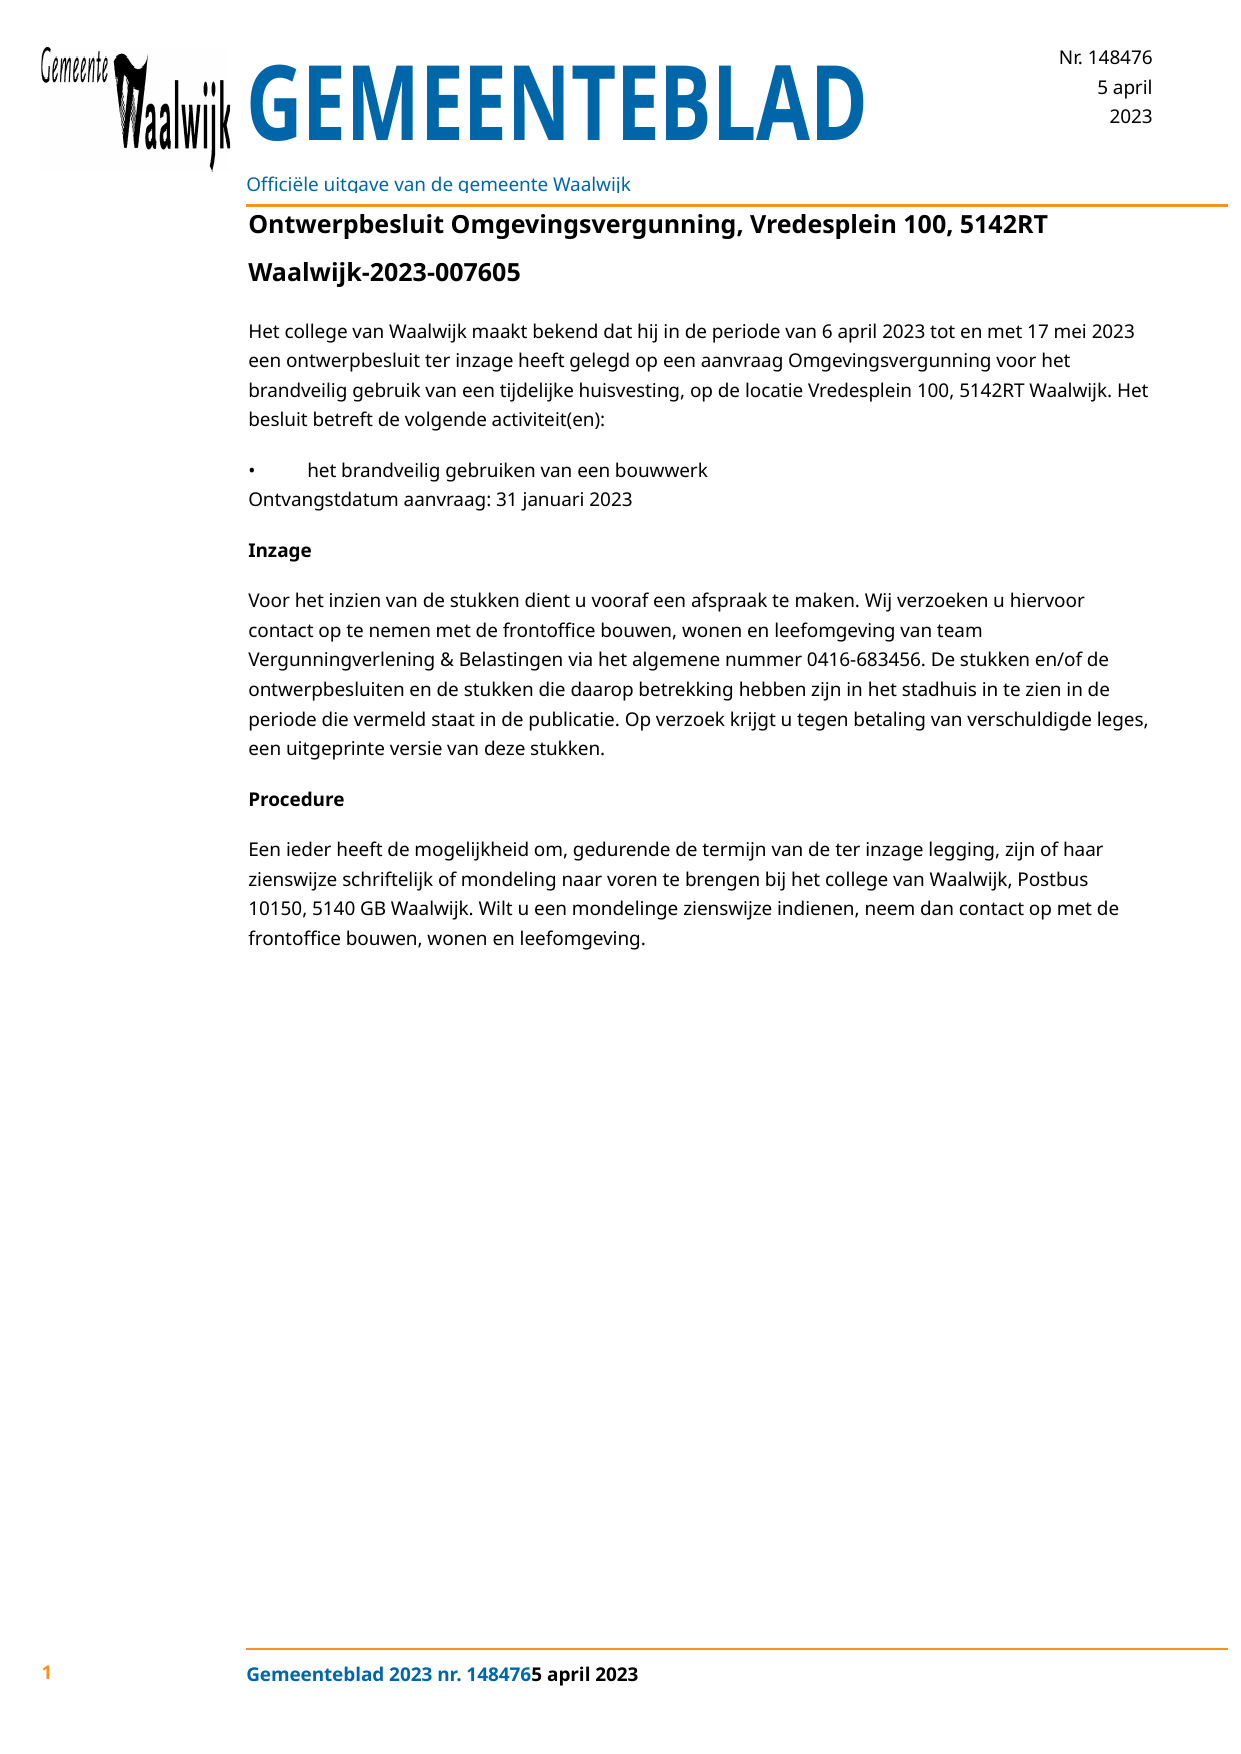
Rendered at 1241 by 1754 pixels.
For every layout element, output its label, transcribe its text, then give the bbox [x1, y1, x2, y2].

text Ontwerpbesluit Omgevingsvergunning, Vredesplein 100, 5142RT Waalwijk-2023-007605 [248, 207, 1152, 288]
text Voor het inzien van de stukken dient u vooraf een afspraak te maken. Wij verzoeken u hiervoor contact op te nemen met de frontoffice bouwen, wonen en leefomgeving van team Vergunningverlening & Belastingen via het algemene nummer 0416-683456. De stukken en/of de ontwerpbesluiten en de stukken die daarop betrekking hebben zijn in het stadhuis in te zien in de periode die vermeld staat in de publicatie. Op verzoek krijgt u tegen betaling van verschuldigde leges, een uitgeprinte versie van deze stukken. [248, 587, 1152, 761]
text Een ieder heeft de mogelijkheid om, gedurende de termijn van de ter inzage legging, zijn of haar zienswijze schriftelijk of mondeling naar voren te brengen bij het college van Waalwijk, Postbus 10150, 5140 GB Waalwijk. Wilt u een mondelinge zienswijze indienen, neem dan contact op met de frontoffice bouwen, wonen en leefomgeving. [248, 836, 1152, 951]
picture [41, 47, 231, 172]
text Ontvangstdatum aanvraag: 31 januari 2023 [248, 487, 1152, 512]
text Procedure [248, 786, 1152, 812]
list het brandveilig gebruiken van een bouwwerk [248, 457, 1152, 483]
text Inzage [248, 537, 1152, 563]
text Het college van Waalwijk maakt bekend dat hij in de periode van 6 april 2023 tot en met 17 mei 2023 een ontwerpbesluit ter inzage heeft gelegd op een aanvraag Omgevingsvergunning voor het brandveilig gebruik van een tijdelijke huisvesting, op de locatie Vredesplein 100, 5142RT Waalwijk. Het besluit betreft de volgende activiteit(en): [248, 318, 1152, 432]
